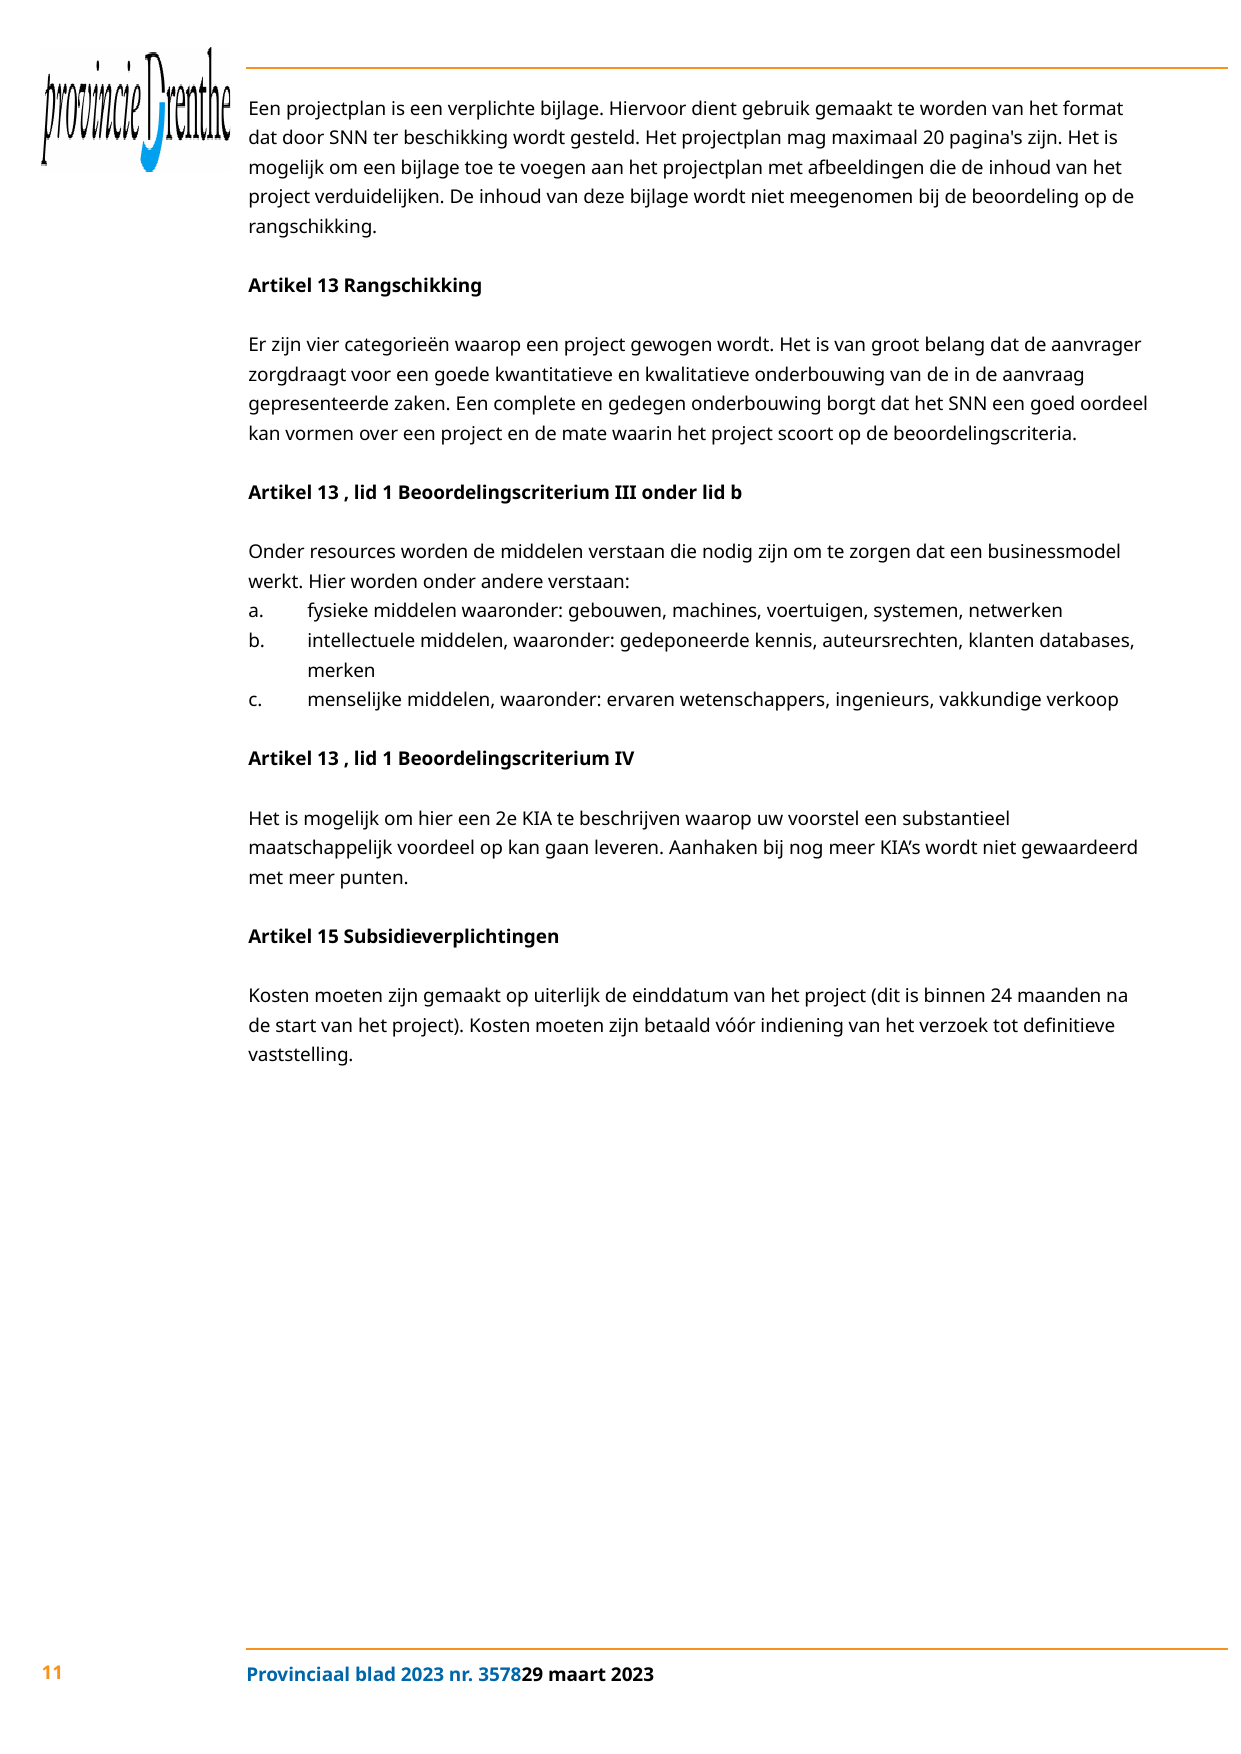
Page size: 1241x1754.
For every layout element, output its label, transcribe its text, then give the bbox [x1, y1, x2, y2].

text Artikel 15 Subsidieverplichtingen [248, 923, 1152, 949]
text Kosten moeten zijn gemaakt op uiterlijk de einddatum van het project (dit is binnen 24 maanden na de start van het project). Kosten moeten zijn betaald vóór indiening van het verzoek tot definitieve vaststelling. [248, 982, 1152, 1067]
text Het is mogelijk om hier een 2e KIA te beschrijven waarop uw voorstel een substantieel maatschappelijk voordeel op kan gaan leveren. Aanhaken bij nog meer KIA’s wordt niet gewaardeerd met meer punten. [248, 805, 1152, 890]
text Onder resources worden de middelen verstaan die nodig zijn om te zorgen dat een businessmodel werkt. Hier worden onder andere verstaan: [248, 538, 1152, 594]
text Artikel 13 , lid 1 Beoordelingscriterium IV [248, 746, 1152, 771]
list fysieke middelen waaronder: gebouwen, machines, voertuigen, systemen, netwerken [248, 598, 1152, 623]
list menselijke middelen, waaronder: ervaren wetenschappers, ingenieurs, vakkundige verkoop [248, 686, 1152, 712]
text Artikel 13 Rangschikking [248, 272, 1152, 298]
picture [41, 47, 231, 172]
text Artikel 13 , lid 1 Beoordelingscriterium III onder lid b [248, 479, 1152, 505]
text Een projectplan is een verplichte bijlage. Hiervoor dient gebruik gemaakt te worden van het format dat door SNN ter beschikking wordt gesteld. Het projectplan mag maximaal 20 pagina's zijn. Het is mogelijk om een bijlage toe te voegen aan het projectplan met afbeeldingen die de inhoud van het project verduidelijken. De inhoud van deze bijlage wordt niet meegenomen bij de beoordeling op de rangschikking. [248, 95, 1152, 239]
list intellectuele middelen, waaronder: gedeponeerde kennis, auteursrechten, klanten databases, merken [248, 627, 1152, 683]
text Er zijn vier categorieën waarop een project gewogen wordt. Het is van groot belang dat de aanvrager zorgdraagt voor een goede kwantitatieve en kwalitatieve onderbouwing van de in de aanvraag gepresenteerde zaken. Een complete en gedegen onderbouwing borgt dat het SNN een goed oordeel kan vormen over een project en de mate waarin het project scoort op de beoordelingscriteria. [248, 331, 1152, 446]
